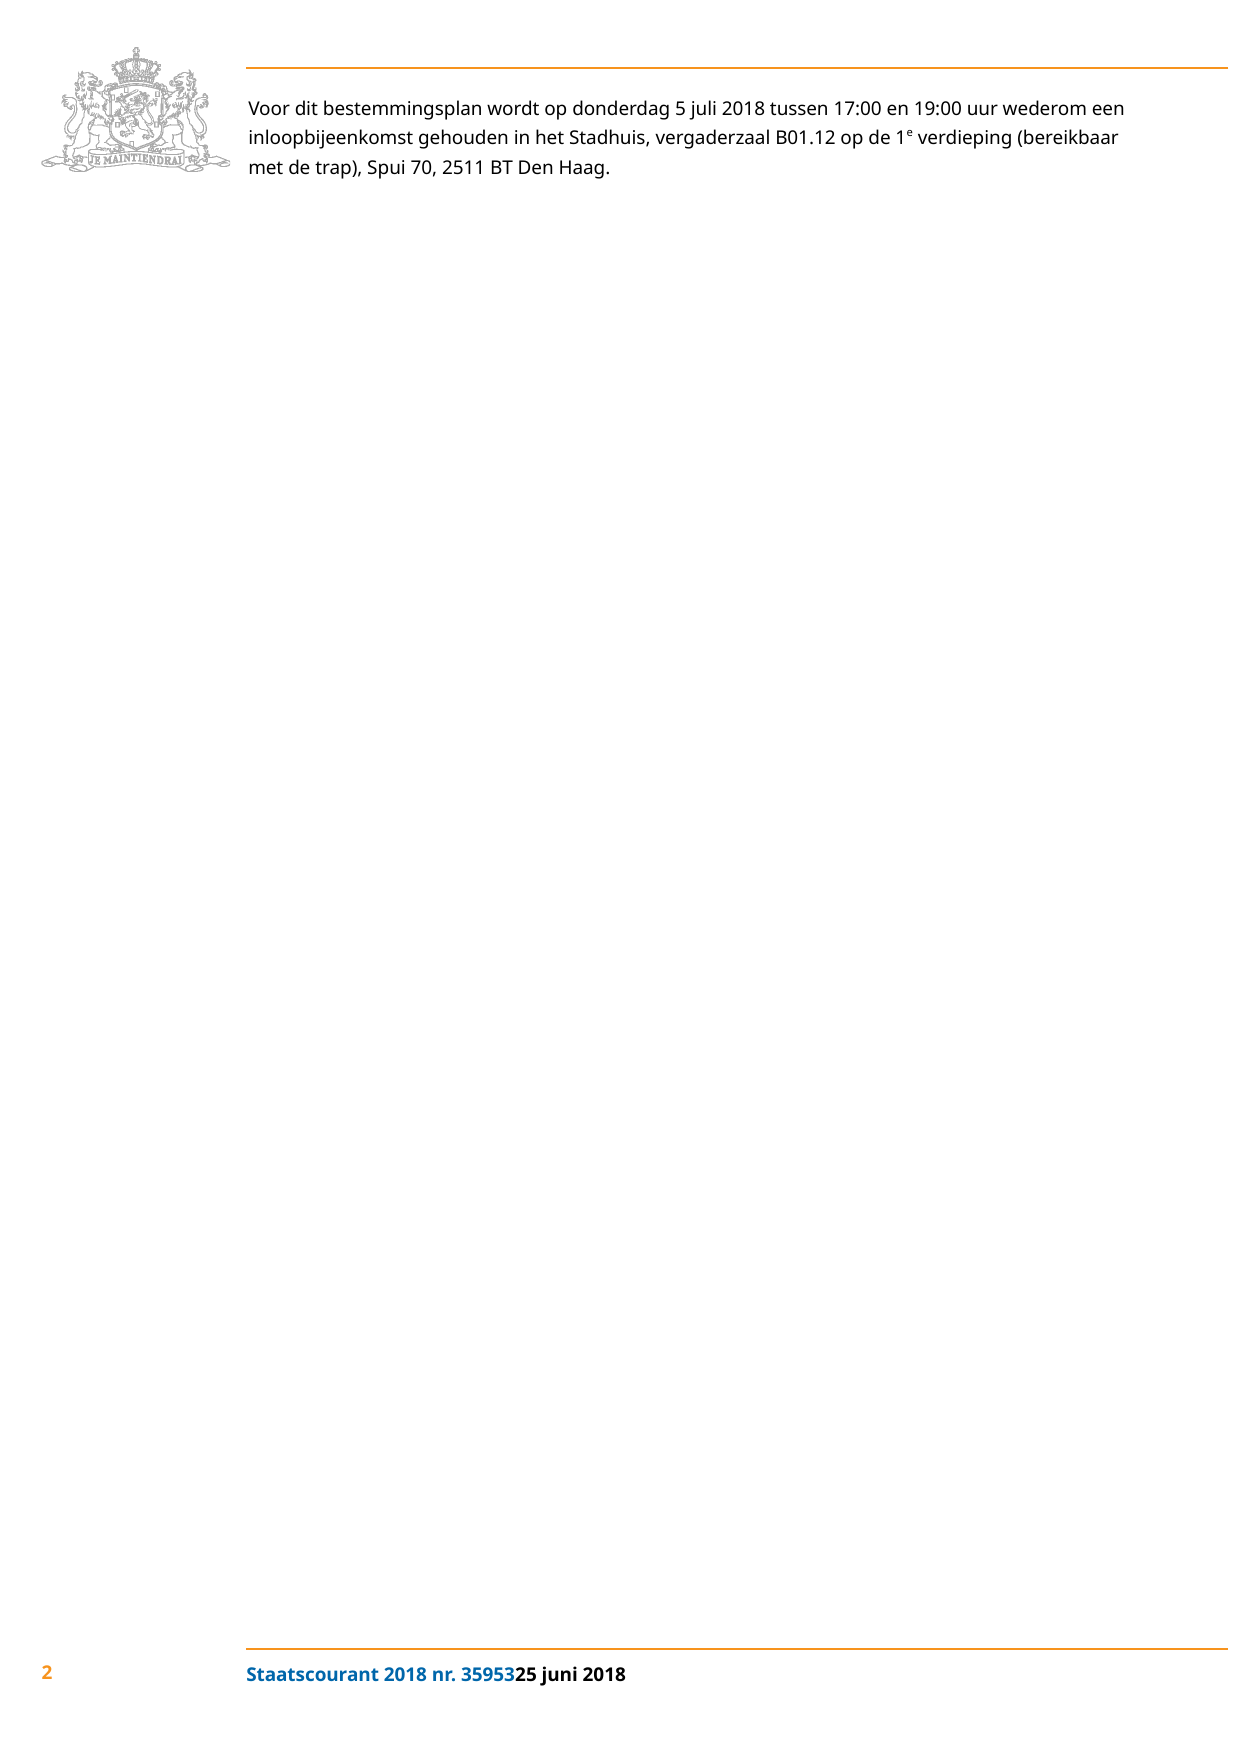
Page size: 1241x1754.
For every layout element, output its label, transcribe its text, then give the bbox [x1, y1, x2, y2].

picture [41, 47, 231, 172]
text Voor dit bestemmingsplan wordt op donderdag 5 juli 2018 tussen 17:00 en 19:00 uur wederom een inloopbijeenkomst gehouden in het Stadhuis, vergaderzaal B01.12 op de 1e verdieping (bereikbaar met de trap), Spui 70, 2511 BT Den Haag. [248, 95, 1152, 180]
